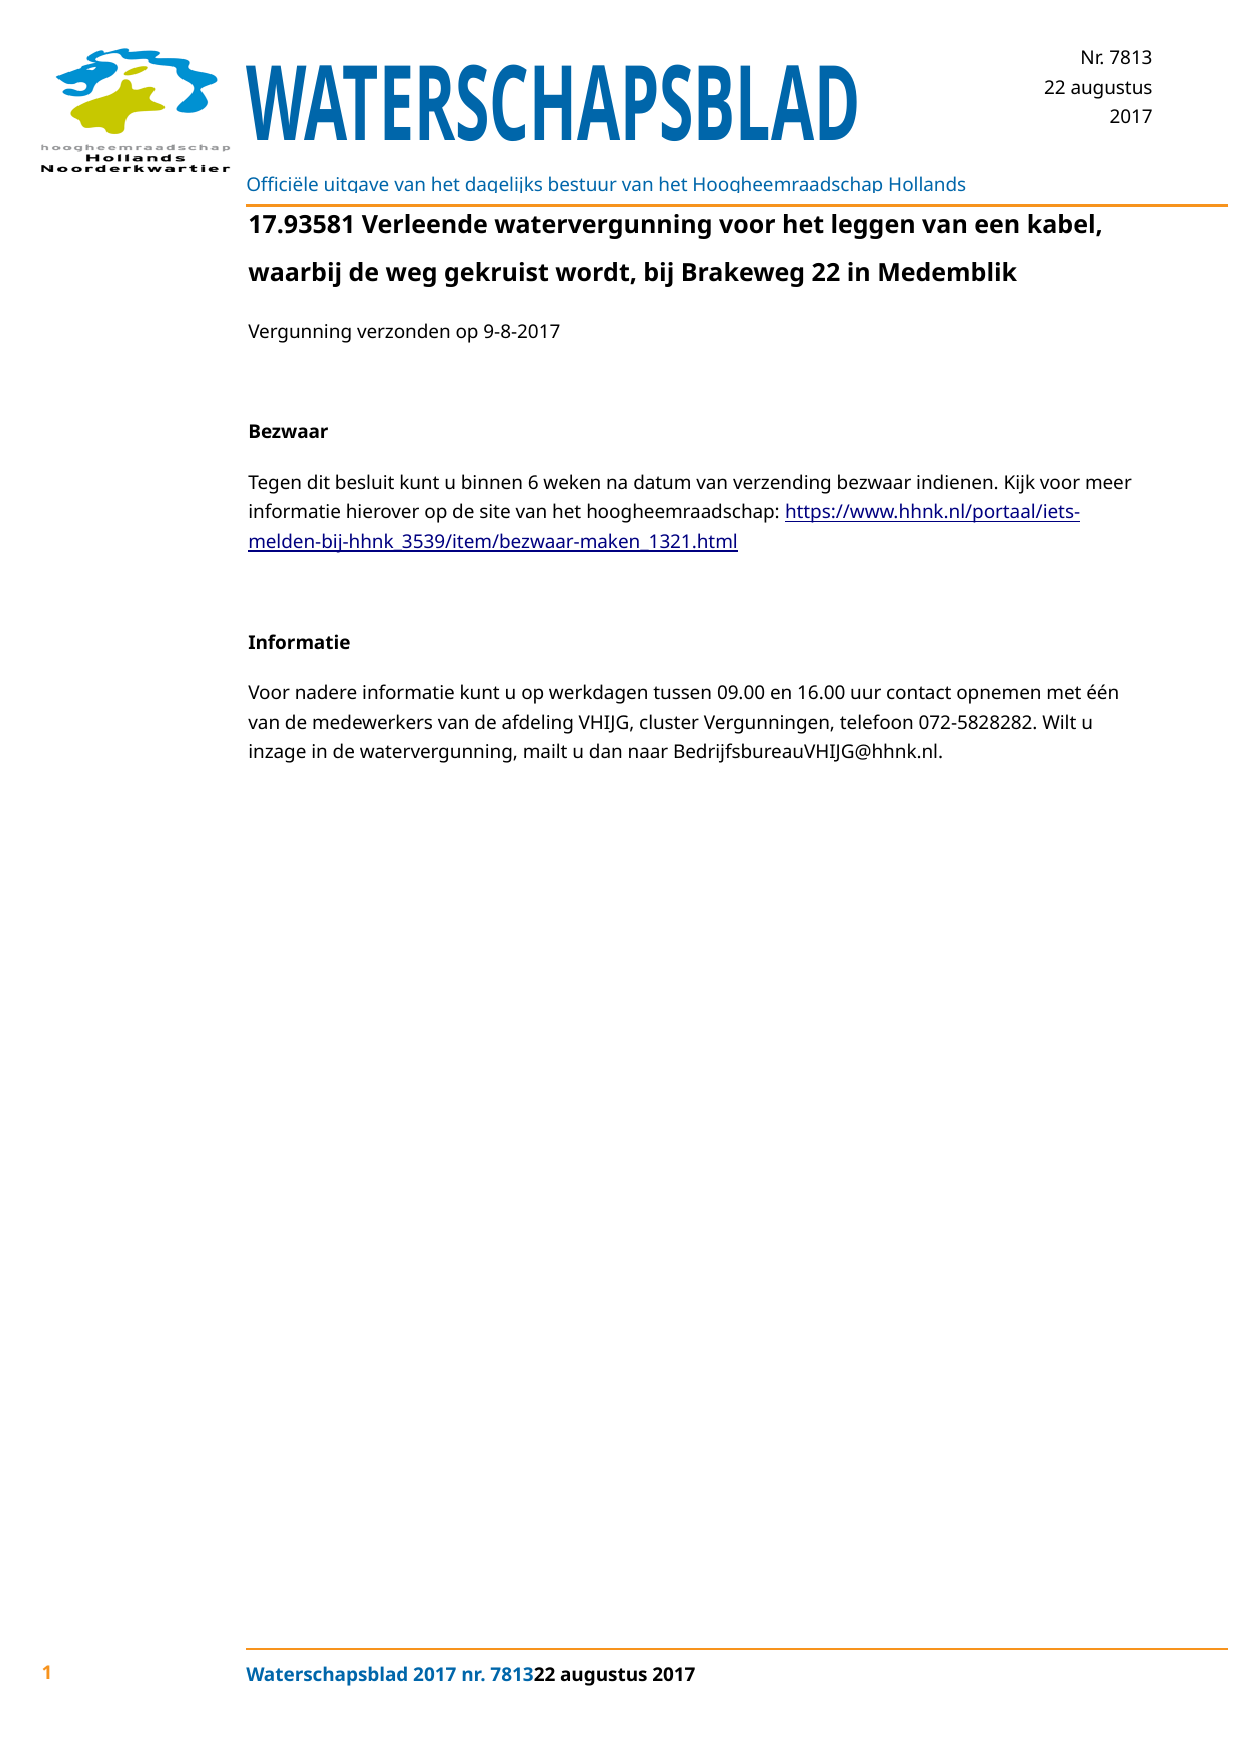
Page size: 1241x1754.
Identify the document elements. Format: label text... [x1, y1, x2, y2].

text 17.93581 Verleende watervergunning voor het leggen van een kabel, waarbij de weg gekruist wordt, bij Brakeweg 22 in Medemblik [248, 207, 1152, 288]
picture [41, 47, 231, 172]
text Voor nadere informatie kunt u op werkdagen tussen 09.00 en 16.00 uur contact opnemen met één van de medewerkers van de afdeling VHIJG, cluster Vergunningen, telefoon 072-5828282. Wilt u inzage in de watervergunning, mailt u dan naar BedrijfsbureauVHIJG@hhnk.nl. [248, 679, 1152, 764]
text Vergunning verzonden op 9-8-2017 [248, 318, 1152, 344]
text Bezwaar [248, 419, 1152, 444]
text Informatie [248, 629, 1152, 655]
text Tegen dit besluit kunt u binnen 6 weken na datum van verzending bezwaar indienen. Kijk voor meer informatie hierover op de site van het hoogheemraadschap: https://www.hhnk.nl/portaal/iets-melden-bij-hhnk_3539/item/bezwaar-maken_1321.html [248, 469, 1152, 554]
